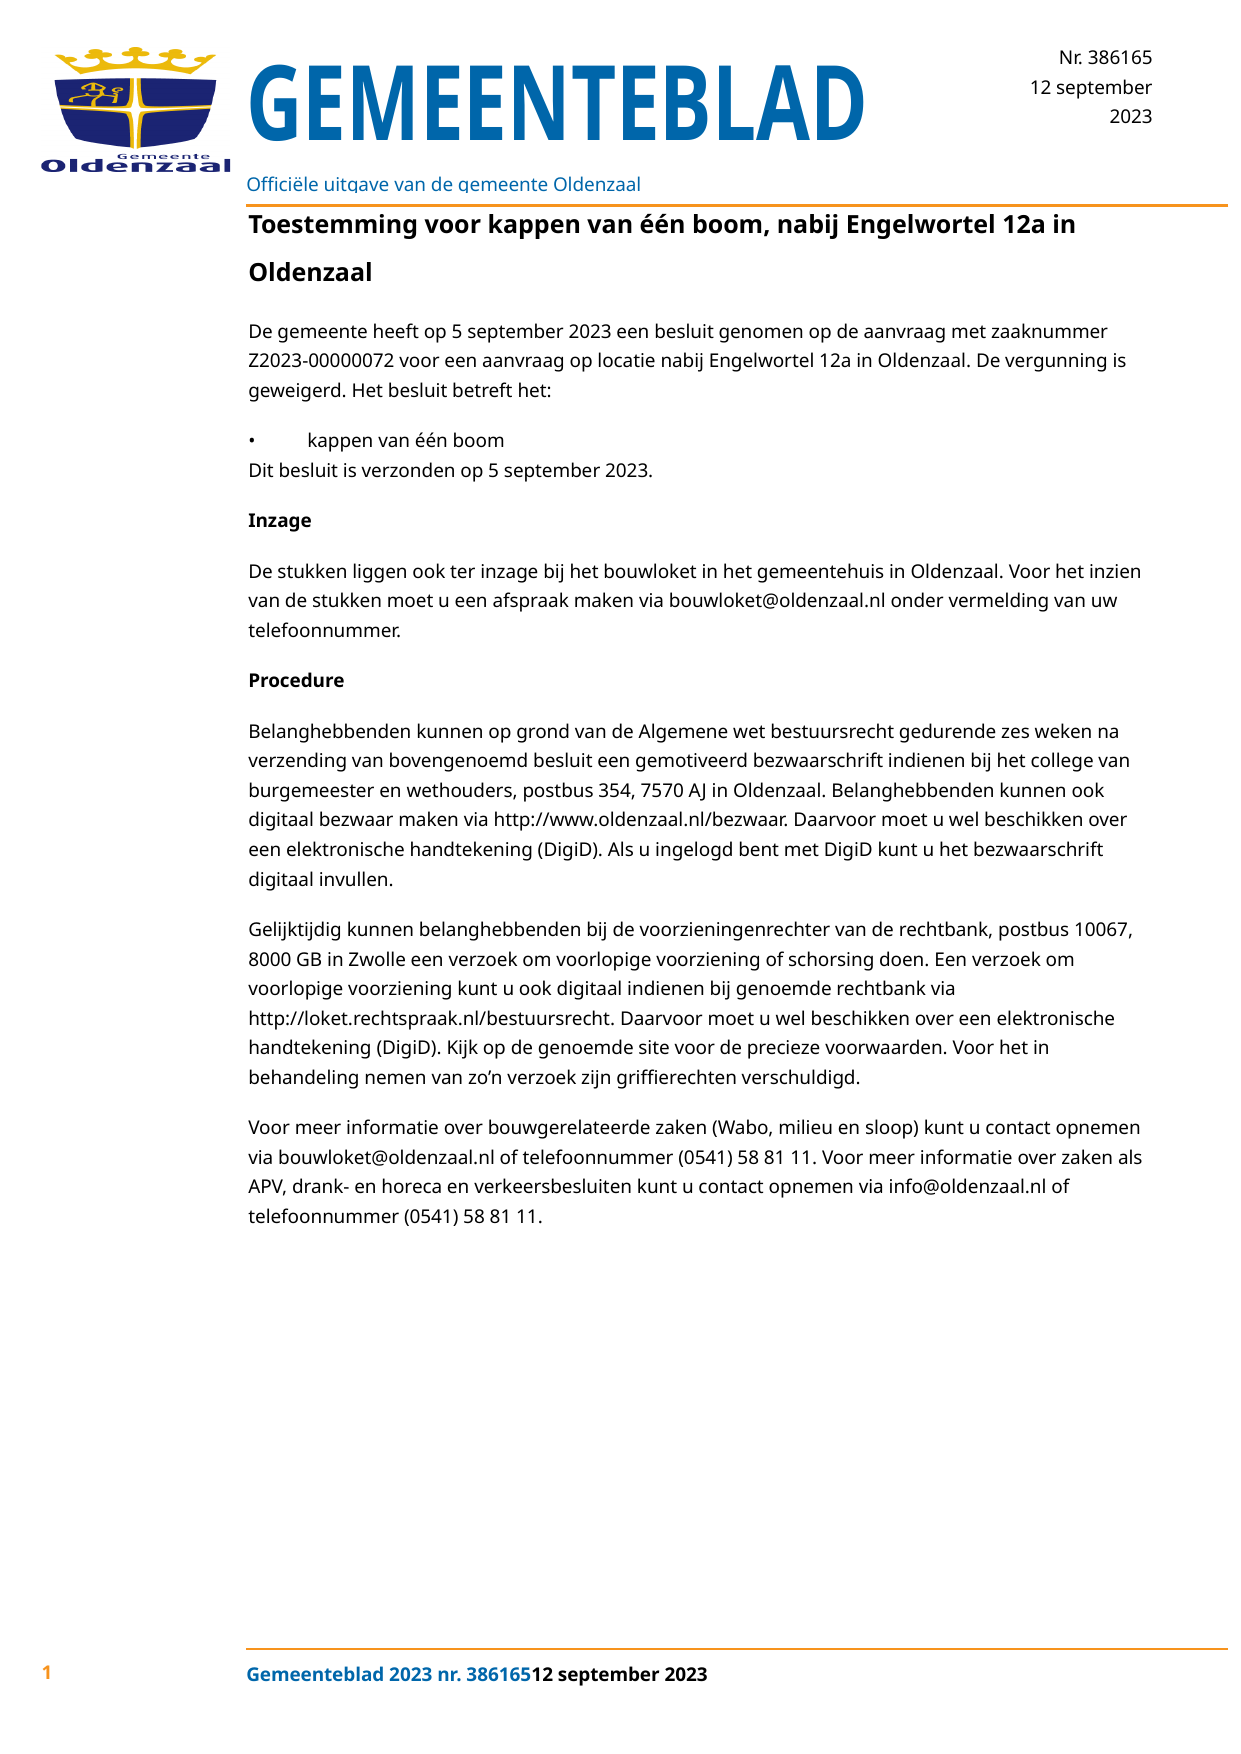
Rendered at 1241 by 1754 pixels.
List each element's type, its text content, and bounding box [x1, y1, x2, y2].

text Procedure [248, 667, 1152, 693]
text De stukken liggen ook ter inzage bij het bouwloket in het gemeentehuis in Oldenzaal. Voor het inzien van de stukken moet u een afspraak maken via bouwloket@oldenzaal.nl onder vermelding van uw telefoonnummer. [248, 558, 1152, 643]
text De gemeente heeft op 5 september 2023 een besluit genomen op de aanvraag met zaaknummer Z2023-00000072 voor een aanvraag op locatie nabij Engelwortel 12a in Oldenzaal. De vergunning is geweigerd. Het besluit betreft het: [248, 318, 1152, 403]
text Gelijktijdig kunnen belanghebbenden bij de voorzieningenrechter van de rechtbank, postbus 10067, 8000 GB in Zwolle een verzoek om voorlopige voorziening of schorsing doen. Een verzoek om voorlopige voorziening kunt u ook digitaal indienen bij genoemde rechtbank via http://loket.rechtspraak.nl/bestuursrecht. Daarvoor moet u wel beschikken over een elektronische handtekening (DigiD). Kijk op de genoemde site voor de precieze voorwaarden. Voor het in behandeling nemen van zo’n verzoek zijn griffierechten verschuldigd. [248, 916, 1152, 1090]
text Voor meer informatie over bouwgerelateerde zaken (Wabo, milieu en sloop) kunt u contact opnemen via bouwloket@oldenzaal.nl of telefoonnummer (0541) 58 81 11. Voor meer informatie over zaken als APV, drank- en horeca en verkeersbesluiten kunt u contact opnemen via info@oldenzaal.nl of telefoonnummer (0541) 58 81 11. [248, 1114, 1152, 1229]
text Inzage [248, 507, 1152, 533]
text Toestemming voor kappen van één boom, nabij Engelwortel 12a in Oldenzaal [248, 207, 1152, 288]
list kappen van één boom [248, 427, 1152, 453]
text Belanghebbenden kunnen op grond van de Algemene wet bestuursrecht gedurende zes weken na verzending van bovengenoemd besluit een gemotiveerd bezwaarschrift indienen bij het college van burgemeester en wethouders, postbus 354, 7570 AJ in Oldenzaal. Belanghebbenden kunnen ook digitaal bezwaar maken via http://www.oldenzaal.nl/bezwaar. Daarvoor moet u wel beschikken over een elektronische handtekening (DigiD). Als u ingelogd bent met DigiD kunt u het bezwaarschrift digitaal invullen. [248, 718, 1152, 892]
text Dit besluit is verzonden op 5 september 2023. [248, 457, 1152, 483]
picture [41, 47, 231, 172]
